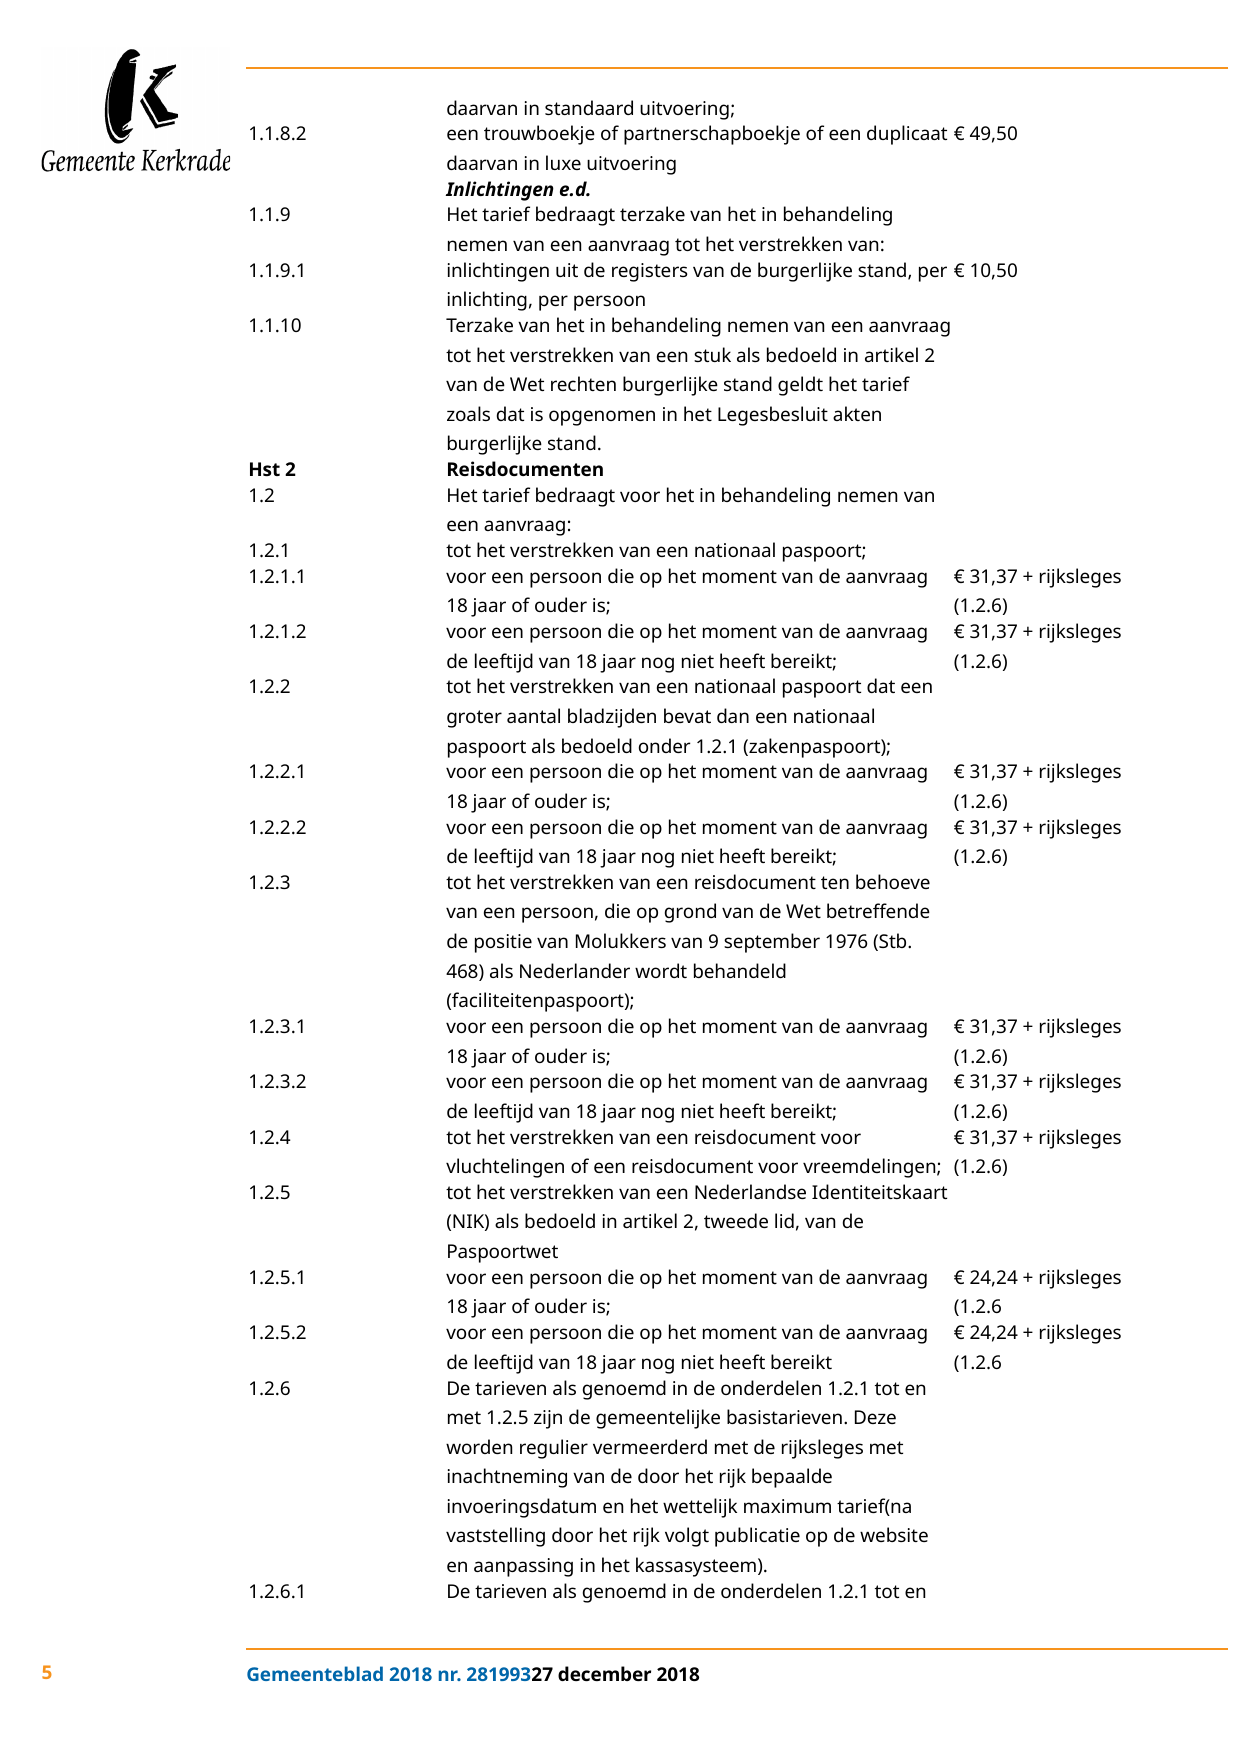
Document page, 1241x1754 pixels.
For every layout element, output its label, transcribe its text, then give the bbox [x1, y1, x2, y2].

table_cell [954, 537, 1152, 563]
table_cell 1.2.5.2 [248, 1319, 446, 1375]
table_cell [954, 202, 1152, 257]
table_cell [954, 674, 1152, 758]
table_cell [954, 312, 1152, 456]
table_cell Het tarief bedraagt voor het in behandeling nemen van een aanvraag: [446, 482, 954, 537]
table_cell inlichtingen uit de registers van de burgerlijke stand, per inlichting, per persoon [446, 257, 954, 312]
table_cell tot het verstrekken van een reisdocument voor vluchtelingen of een reisdocument voor vreemdelingen; [446, 1124, 954, 1179]
table_cell tot het verstrekken van een nationaal paspoort; [446, 537, 954, 563]
table_cell [954, 482, 1152, 537]
table_cell 1.2.5 [248, 1179, 446, 1264]
table_cell Inlichtingen e.d. [446, 176, 954, 202]
table_cell 1.2.1.1 [248, 563, 446, 618]
table_cell € 31,37 + rijksleges (1.2.6) [954, 759, 1152, 814]
table_cell 1.2.3 [248, 869, 446, 1013]
table_cell 1.2.6.1 [248, 1578, 446, 1604]
table_cell € 31,37 + rijksleges (1.2.6) [954, 1069, 1152, 1124]
table_cell Terzake van het in behandeling nemen van een aanvraag tot het verstrekken van een stuk als bedoeld in artikel 2 van de Wet rechten burgerlijke stand geldt het tarief zoals dat is opgenomen in het Legesbesluit akten burgerlijke stand. [446, 312, 954, 456]
table_cell [954, 1179, 1152, 1264]
table_cell 1.2.1.2 [248, 618, 446, 674]
table_cell voor een persoon die op het moment van de aanvraag 18 jaar of ouder is; [446, 1013, 954, 1068]
table_cell 1.2.3.2 [248, 1069, 446, 1124]
table_cell 1.2.6 [248, 1375, 446, 1578]
table_cell De tarieven als genoemd in de onderdelen 1.2.1 tot en met 1.2.5 zijn de gemeentelijke basistarieven. Deze worden regulier vermeerderd met de rijksleges met inachtneming van de door het rijk bepaalde invoeringsdatum en het wettelijk maximum tarief(na vaststelling door het rijk volgt publicatie op de website en aanpassing in het kassasysteem). [446, 1375, 954, 1578]
table_cell [954, 869, 1152, 1013]
table_cell [248, 95, 446, 121]
table_cell voor een persoon die op het moment van de aanvraag de leeftijd van 18 jaar nog niet heeft bereikt; [446, 814, 954, 869]
table_cell € 31,37 + rijksleges (1.2.6) [954, 618, 1152, 674]
table_cell [248, 176, 446, 202]
table_cell 1.2.1 [248, 537, 446, 563]
table_cell tot het verstrekken van een reisdocument ten behoeve van een persoon, die op grond van de Wet betreffende de positie van Molukkers van 9 september 1976 (Stb. 468) als Nederlander wordt behandeld (faciliteitenpaspoort); [446, 869, 954, 1013]
table_cell voor een persoon die op het moment van de aanvraag 18 jaar of ouder is; [446, 759, 954, 814]
table_cell 1.1.8.2 [248, 121, 446, 176]
table_cell 1.2.2.2 [248, 814, 446, 869]
table_cell Het tarief bedraagt terzake van het in behandeling nemen van een aanvraag tot het verstrekken van: [446, 202, 954, 257]
table_cell daarvan in standaard uitvoering; [446, 95, 954, 121]
table_cell [954, 95, 1152, 121]
table_cell 1.1.9 [248, 202, 446, 257]
table_cell De tarieven als genoemd in de onderdelen 1.2.1 tot en [446, 1578, 954, 1604]
table_cell Reisdocumenten [446, 456, 954, 482]
table_cell € 31,37 + rijksleges (1.2.6) [954, 1013, 1152, 1068]
table_cell [954, 456, 1152, 482]
table_cell [954, 1578, 1152, 1604]
table_cell 1.1.10 [248, 312, 446, 456]
table_cell € 49,50 [954, 121, 1152, 176]
table_cell voor een persoon die op het moment van de aanvraag de leeftijd van 18 jaar nog niet heeft bereikt; [446, 1069, 954, 1124]
table_cell een trouwboekje of partnerschapboekje of een duplicaat daarvan in luxe uitvoering [446, 121, 954, 176]
table_cell 1.2 [248, 482, 446, 537]
table_cell € 31,37 + rijksleges (1.2.6) [954, 563, 1152, 618]
table_cell 1.2.4 [248, 1124, 446, 1179]
table_cell tot het verstrekken van een Nederlandse Identiteitskaart (NIK) als bedoeld in artikel 2, tweede lid, van de Paspoortwet [446, 1179, 954, 1264]
table_cell Hst 2 [248, 456, 446, 482]
table_cell tot het verstrekken van een nationaal paspoort dat een groter aantal bladzijden bevat dan een nationaal paspoort als bedoeld onder 1.2.1 (zakenpaspoort); [446, 674, 954, 758]
table_cell 1.2.2.1 [248, 759, 446, 814]
table_cell voor een persoon die op het moment van de aanvraag de leeftijd van 18 jaar nog niet heeft bereikt; [446, 618, 954, 674]
table_cell voor een persoon die op het moment van de aanvraag de leeftijd van 18 jaar nog niet heeft bereikt [446, 1319, 954, 1375]
table_cell 1.2.3.1 [248, 1013, 446, 1068]
table_cell voor een persoon die op het moment van de aanvraag 18 jaar of ouder is; [446, 1264, 954, 1319]
table_cell 1.1.9.1 [248, 257, 446, 312]
table_cell 1.2.5.1 [248, 1264, 446, 1319]
table_cell € 31,37 + rijksleges (1.2.6) [954, 814, 1152, 869]
table_cell voor een persoon die op het moment van de aanvraag 18 jaar of ouder is; [446, 563, 954, 618]
picture [41, 47, 231, 172]
table_cell [954, 1375, 1152, 1578]
table_cell € 24,24 + rijksleges (1.2.6 [954, 1264, 1152, 1319]
table_cell € 24,24 + rijksleges (1.2.6 [954, 1319, 1152, 1375]
table_cell [954, 176, 1152, 202]
table_cell € 31,37 + rijksleges (1.2.6) [954, 1124, 1152, 1179]
table_cell 1.2.2 [248, 674, 446, 758]
table_cell € 10,50 [954, 257, 1152, 312]
